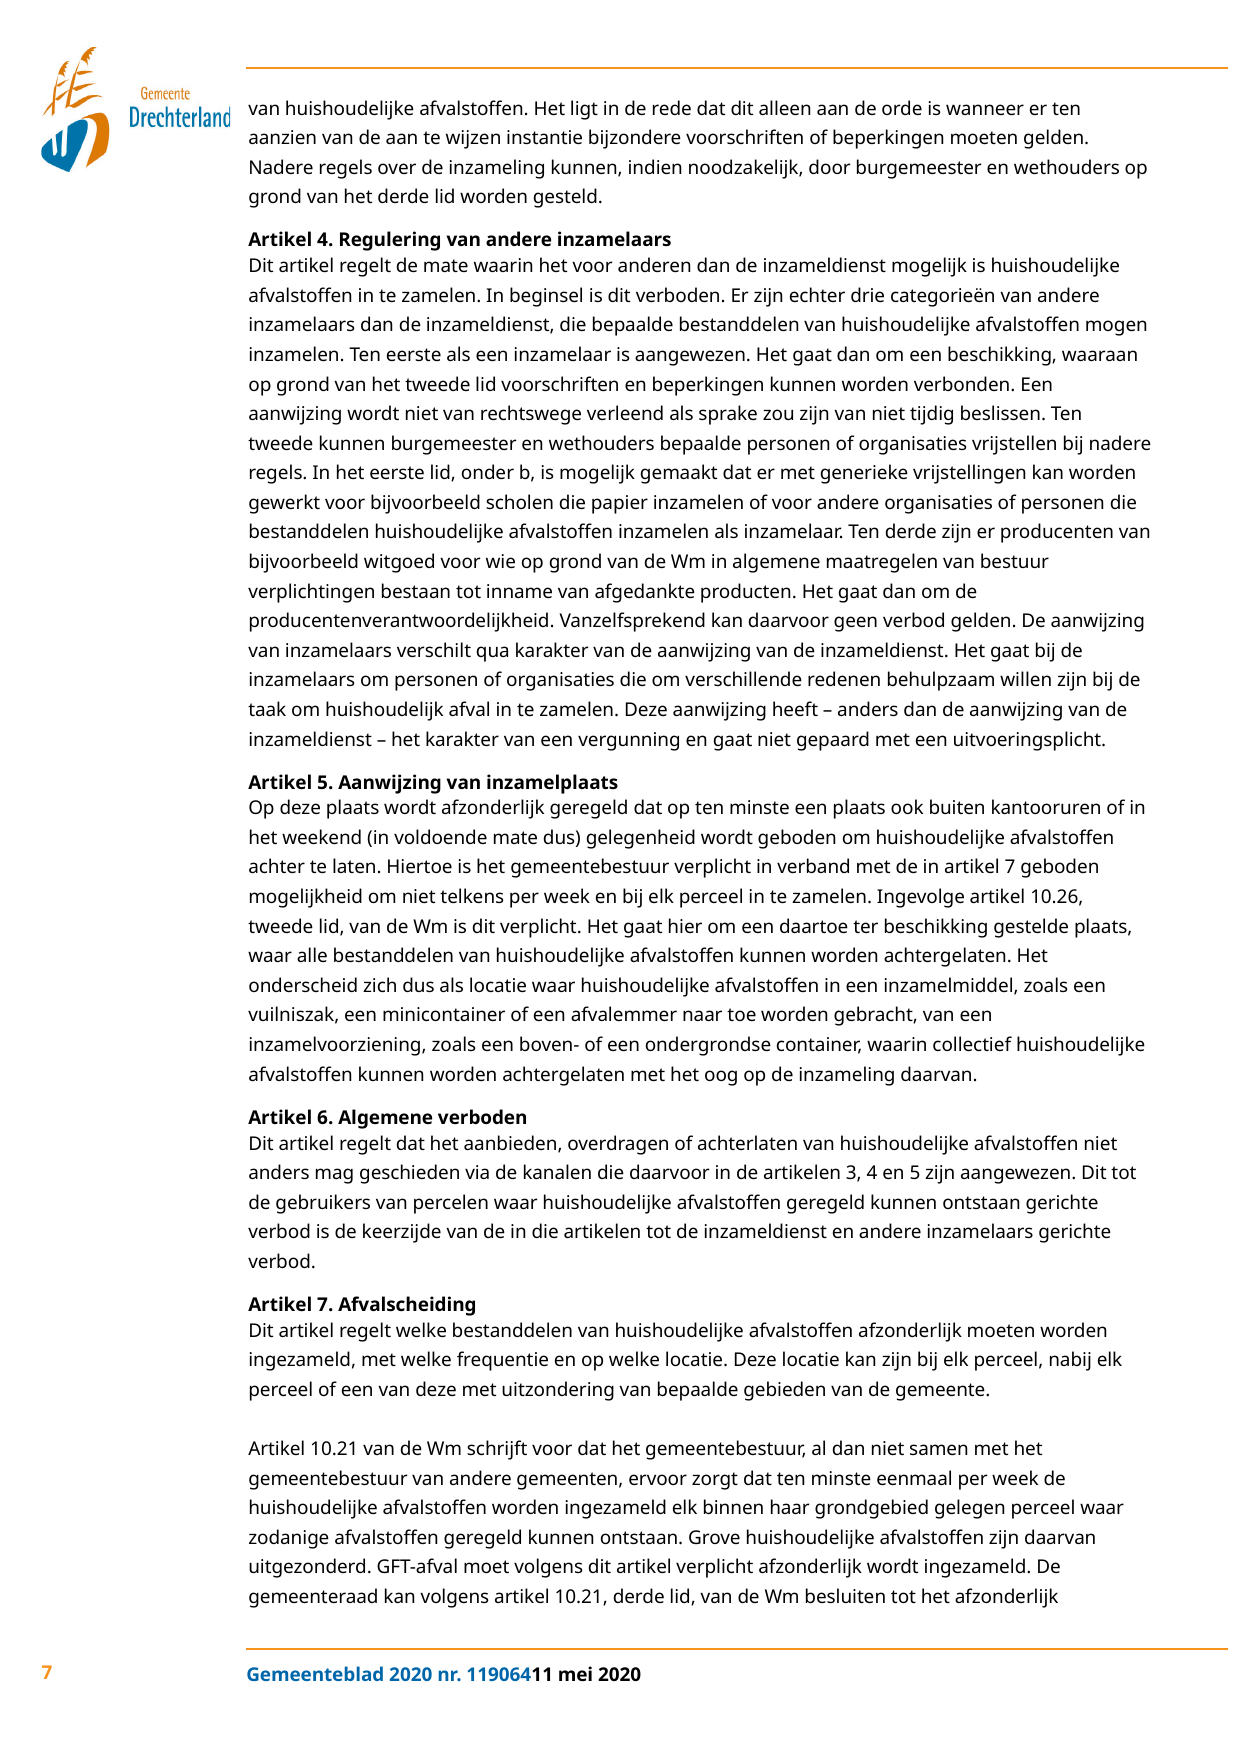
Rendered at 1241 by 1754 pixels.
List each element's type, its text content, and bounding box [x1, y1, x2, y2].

text Artikel 4. Regulering van andere inzamelaars [248, 227, 1152, 252]
picture [41, 47, 231, 172]
picture [41, 158, 64, 172]
text Artikel 6. Algemene verboden [248, 1104, 1152, 1130]
text Artikel 10.21 van de Wm schrijft voor dat het gemeentebestuur, al dan niet samen met het gemeentebestuur van andere gemeenten, ervoor zorgt dat ten minste eenmaal per week de huishoudelijke afvalstoffen worden ingezameld elk binnen haar grondgebied gelegen perceel waar zodanige afvalstoffen geregeld kunnen ontstaan. Grove huishoudelijke afvalstoffen zijn daarvan uitgezonderd. GFT-afval moet volgens dit artikel verplicht afzonderlijk wordt ingezameld. De gemeenteraad kan volgens artikel 10.21, derde lid, van de Wm besluiten tot het afzonderlijk [248, 1435, 1152, 1609]
text Dit artikel regelt welke bestanddelen van huishoudelijke afvalstoffen afzonderlijk moeten worden ingezameld, met welke frequentie en op welke locatie. Deze locatie kan zijn bij elk perceel, nabij elk perceel of een van deze met uitzondering van bepaalde gebieden van de gemeente. [248, 1317, 1152, 1402]
text Dit artikel regelt de mate waarin het voor anderen dan de inzameldienst mogelijk is huishoudelijke afvalstoffen in te zamelen. In beginsel is dit verboden. Er zijn echter drie categorieën van andere inzamelaars dan de inzameldienst, die bepaalde bestanddelen van huishoudelijke afvalstoffen mogen inzamelen. Ten eerste als een inzamelaar is aangewezen. Het gaat dan om een beschikking, waaraan op grond van het tweede lid voorschriften en beperkingen kunnen worden verbonden. Een aanwijzing wordt niet van rechtswege verleend als sprake zou zijn van niet tijdig beslissen. Ten tweede kunnen burgemeester en wethouders bepaalde personen of organisaties vrijstellen bij nadere regels. In het eerste lid, onder b, is mogelijk gemaakt dat er met generieke vrijstellingen kan worden gewerkt voor bijvoorbeeld scholen die papier inzamelen of voor andere organisaties of personen die bestanddelen huishoudelijke afvalstoffen inzamelen als inzamelaar. Ten derde zijn er producenten van bijvoorbeeld witgoed voor wie op grond van de Wm in algemene maatregelen van bestuur verplichtingen bestaan tot inname van afgedankte producten. Het gaat dan om de producentenverantwoordelijkheid. Vanzelfsprekend kan daarvoor geen verbod gelden. De aanwijzing van inzamelaars verschilt qua karakter van de aanwijzing van de inzameldienst. Het gaat bij de inzamelaars om personen of organisaties die om verschillende redenen behulpzaam willen zijn bij de taak om huishoudelijk afval in te zamelen. Deze aanwijzing heeft – anders dan de aanwijzing van de inzameldienst – het karakter van een vergunning en gaat niet gepaard met een uitvoeringsplicht. [248, 252, 1152, 751]
text Artikel 5. Aanwijzing van inzamelplaats [248, 769, 1152, 794]
text Dit artikel regelt dat het aanbieden, overdragen of achterlaten van huishoudelijke afvalstoffen niet anders mag geschieden via de kanalen die daarvoor in de artikelen 3, 4 en 5 zijn aangewezen. Dit tot de gebruikers van percelen waar huishoudelijke afvalstoffen geregeld kunnen ontstaan gerichte verbod is de keerzijde van de in die artikelen tot de inzameldienst en andere inzamelaars gerichte verbod. [248, 1130, 1152, 1274]
text Op deze plaats wordt afzonderlijk geregeld dat op ten minste een plaats ook buiten kantooruren of in het weekend (in voldoende mate dus) gelegenheid wordt geboden om huishoudelijke afvalstoffen achter te laten. Hiertoe is het gemeentebestuur verplicht in verband met de in artikel 7 geboden mogelijkheid om niet telkens per week en bij elk perceel in te zamelen. Ingevolge artikel 10.26, tweede lid, van de Wm is dit verplicht. Het gaat hier om een daartoe ter beschikking gestelde plaats, waar alle bestanddelen van huishoudelijke afvalstoffen kunnen worden achtergelaten. Het onderscheid zich dus als locatie waar huishoudelijke afvalstoffen in een inzamelmiddel, zoals een vuilniszak, een minicontainer of een afvalemmer naar toe worden gebracht, van een inzamelvoorziening, zoals een boven- of een ondergrondse container, waarin collectief huishoudelijke afvalstoffen kunnen worden achtergelaten met het oog op de inzameling daarvan. [248, 794, 1152, 1087]
text Artikel 7. Afvalscheiding [248, 1291, 1152, 1317]
text van huishoudelijke afvalstoffen. Het ligt in de rede dat dit alleen aan de orde is wanneer er ten aanzien van de aan te wijzen instantie bijzondere voorschriften of beperkingen moeten gelden. Nadere regels over de inzameling kunnen, indien noodzakelijk, door burgemeester en wethouders op grond van het derde lid worden gesteld. [248, 95, 1152, 209]
picture [226, 115, 231, 124]
